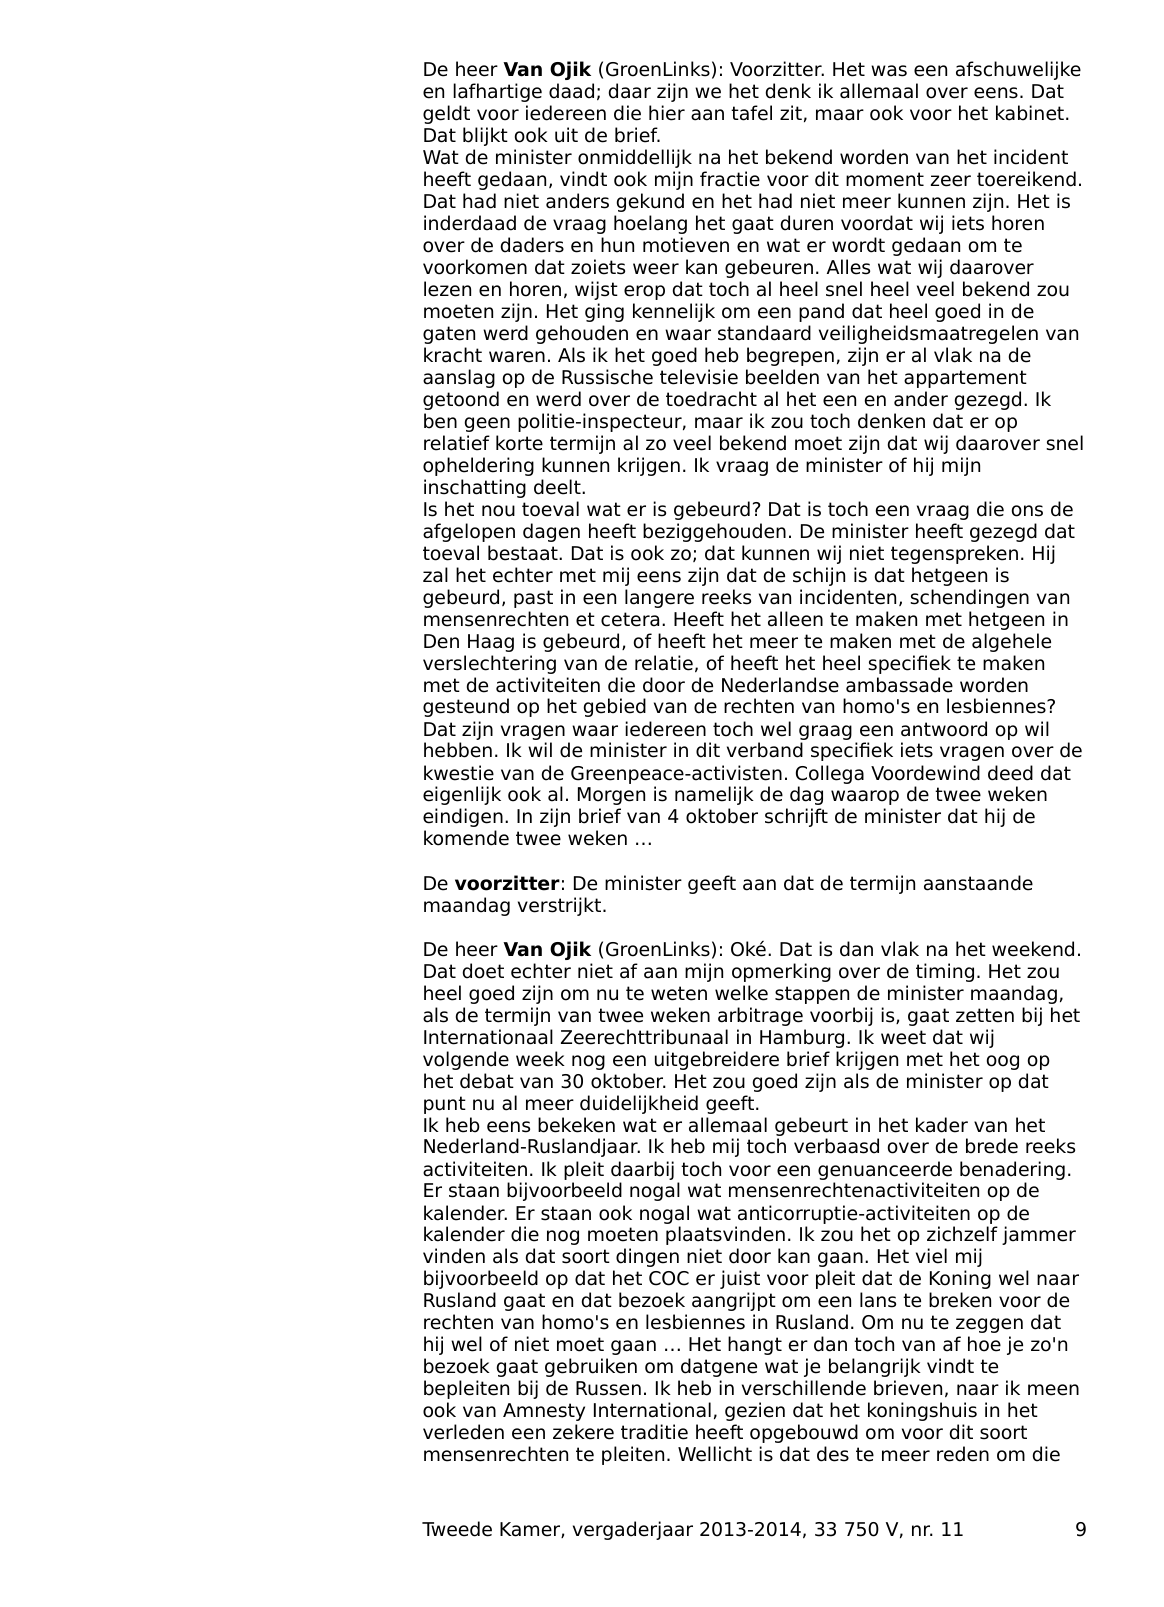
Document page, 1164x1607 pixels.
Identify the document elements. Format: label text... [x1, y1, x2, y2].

text De voorzitter: De minister geeft aan dat de termijn aanstaande maandag verstrijkt. [422, 872, 1087, 916]
text De heer Van Ojik (GroenLinks): Oké. Dat is dan vlak na het weekend. Dat doet echter niet af aan mijn opmerking over de timing. Het zou heel goed zijn om nu te weten welke stappen de minister maandag, als de termijn van twee weken arbitrage voorbij is, gaat zetten bij het Internationaal Zeerechttribunaal in Hamburg. Ik weet dat wij volgende week nog een uitgebreidere brief krijgen met het oog op het debat van 30 oktober. Het zou goed zijn als de minister op dat punt nu al meer duidelijkheid geeft. [422, 939, 1087, 1114]
text De heer Van Ojik (GroenLinks): Voorzitter. Het was een afschuwelijke en lafhartige daad; daar zijn we het denk ik allemaal over eens. Dat geldt voor iedereen die hier aan tafel zit, maar ook voor het kabinet. Dat blijkt ook uit de brief. [422, 59, 1087, 147]
text Ik heb eens bekeken wat er allemaal gebeurt in het kader van het Nederland-Ruslandjaar. Ik heb mij toch verbaasd over de brede reeks activiteiten. Ik pleit daarbij toch voor een genuanceerde benadering. Er staan bijvoorbeeld nogal wat mensenrechtenactiviteiten op de kalender. Er staan ook nogal wat anticorruptie-activiteiten op de kalender die nog moeten plaatsvinden. Ik zou het op zichzelf jammer vinden als dat soort dingen niet door kan gaan. Het viel mij bijvoorbeeld op dat het COC er juist voor pleit dat de Koning wel naar Rusland gaat en dat bezoek aangrijpt om een lans te breken voor de rechten van homo's en lesbiennes in Rusland. Om nu te zeggen dat hij wel of niet moet gaan … Het hangt er dan toch van af hoe je zo'n bezoek gaat gebruiken om datgene wat je belangrijk vindt te bepleiten bij de Russen. Ik heb in verschillende brieven, naar ik meen ook van Amnesty International, gezien dat het koningshuis in het verleden een zekere traditie heeft opgebouwd om voor dit soort mensenrechten te pleiten. Wellicht is dat des te meer reden om die [422, 1114, 1087, 1466]
text Wat de minister onmiddellijk na het bekend worden van het incident heeft gedaan, vindt ook mijn fractie voor dit moment zeer toereikend. Dat had niet anders gekund en het had niet meer kunnen zijn. Het is inderdaad de vraag hoelang het gaat duren voordat wij iets horen over de daders en hun motieven en wat er wordt gedaan om te voorkomen dat zoiets weer kan gebeuren. Alles wat wij daarover lezen en horen, wijst erop dat toch al heel snel heel veel bekend zou moeten zijn. Het ging kennelijk om een pand dat heel goed in de gaten werd gehouden en waar standaard veiligheidsmaatregelen van kracht waren. Als ik het goed heb begrepen, zijn er al vlak na de aanslag op de Russische televisie beelden van het appartement getoond en werd over de toedracht al het een en ander gezegd. Ik ben geen politie-inspecteur, maar ik zou toch denken dat er op relatief korte termijn al zo veel bekend moet zijn dat wij daarover snel opheldering kunnen krijgen. Ik vraag de minister of hij mijn inschatting deelt. [422, 147, 1087, 499]
text Is het nou toeval wat er is gebeurd? Dat is toch een vraag die ons de afgelopen dagen heeft beziggehouden. De minister heeft gezegd dat toeval bestaat. Dat is ook zo; dat kunnen wij niet tegenspreken. Hij zal het echter met mij eens zijn dat de schijn is dat hetgeen is gebeurd, past in een langere reeks van incidenten, schendingen van mensenrechten et cetera. Heeft het alleen te maken met hetgeen in Den Haag is gebeurd, of heeft het meer te maken met de algehele verslechtering van de relatie, of heeft het heel specifiek te maken met de activiteiten die door de Nederlandse ambassade worden gesteund op het gebied van de rechten van homo's en lesbiennes? Dat zijn vragen waar iedereen toch wel graag een antwoord op wil hebben. Ik wil de minister in dit verband specifiek iets vragen over de kwestie van de Greenpeace-activisten. Collega Voordewind deed dat eigenlijk ook al. Morgen is namelijk de dag waarop de twee weken eindigen. In zijn brief van 4 oktober schrijft de minister dat hij de komende twee weken … [422, 499, 1087, 850]
